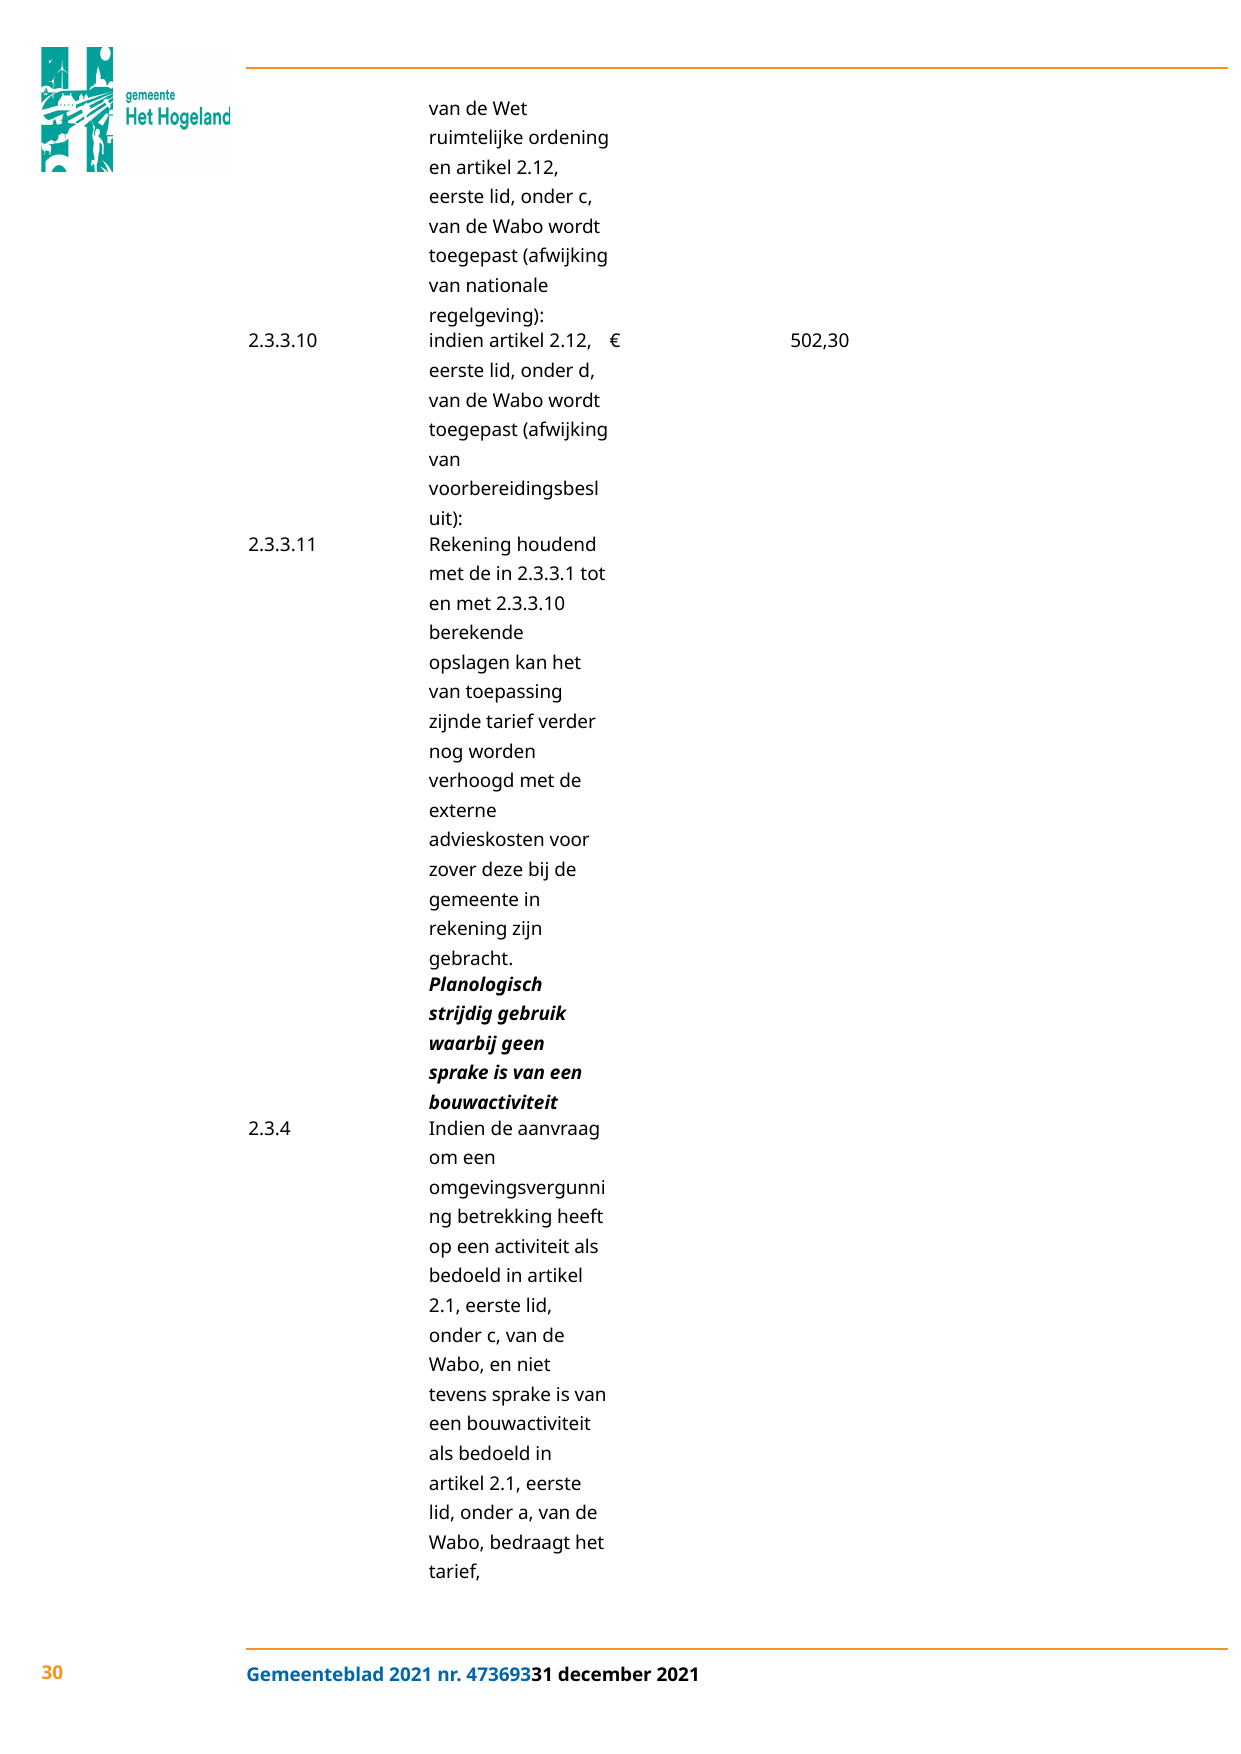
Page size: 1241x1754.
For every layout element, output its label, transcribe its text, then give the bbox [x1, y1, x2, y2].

table_cell [248, 95, 429, 328]
table_cell 502,30 [790, 328, 971, 531]
table_cell van de Wet ruimtelijke ordening en artikel 2.12, eerste lid, onder c, van de Wabo wordt toegepast (afwijking van nationale regelgeving): [429, 95, 609, 328]
table_cell [790, 971, 971, 1115]
table_cell Rekening houdend met de in 2.3.3.1 tot en met 2.3.3.10 berekende opslagen kan het van toepassing zijnde tarief verder nog worden verhoogd met de externe advieskosten voor zover deze bij de gemeente in rekening zijn gebracht. [429, 531, 609, 971]
table_cell [971, 328, 1152, 531]
table_cell € [609, 328, 790, 531]
table_cell 2.3.3.11 [248, 531, 429, 971]
table_cell [609, 971, 790, 1115]
table_cell [971, 531, 1152, 971]
table_cell 2.3.4 [248, 1115, 429, 1584]
table_cell [609, 95, 790, 328]
table_cell [971, 971, 1152, 1115]
table_cell [790, 1115, 971, 1584]
table_cell [790, 95, 971, 328]
table_cell [248, 971, 429, 1115]
table_cell [790, 531, 971, 971]
table_cell [609, 1115, 790, 1584]
table_cell indien artikel 2.12, eerste lid, onder d, van de Wabo wordt toegepast (afwijking van voorbereidingsbesluit): [429, 328, 609, 531]
table_cell [609, 531, 790, 971]
table_cell [971, 1115, 1152, 1584]
table_cell [971, 95, 1152, 328]
table_cell Planologisch strijdig gebruik waarbij geen sprake is van een bouwactiviteit [429, 971, 609, 1115]
table_cell Indien de aanvraag om een omgevingsvergunning betrekking heeft op een activiteit als bedoeld in artikel 2.1, eerste lid, onder c, van de Wabo, en niet tevens sprake is van een bouwactiviteit als bedoeld in artikel 2.1, eerste lid, onder a, van de Wabo, bedraagt het tarief, [429, 1115, 609, 1584]
picture [41, 47, 231, 172]
table_cell 2.3.3.10 [248, 328, 429, 531]
